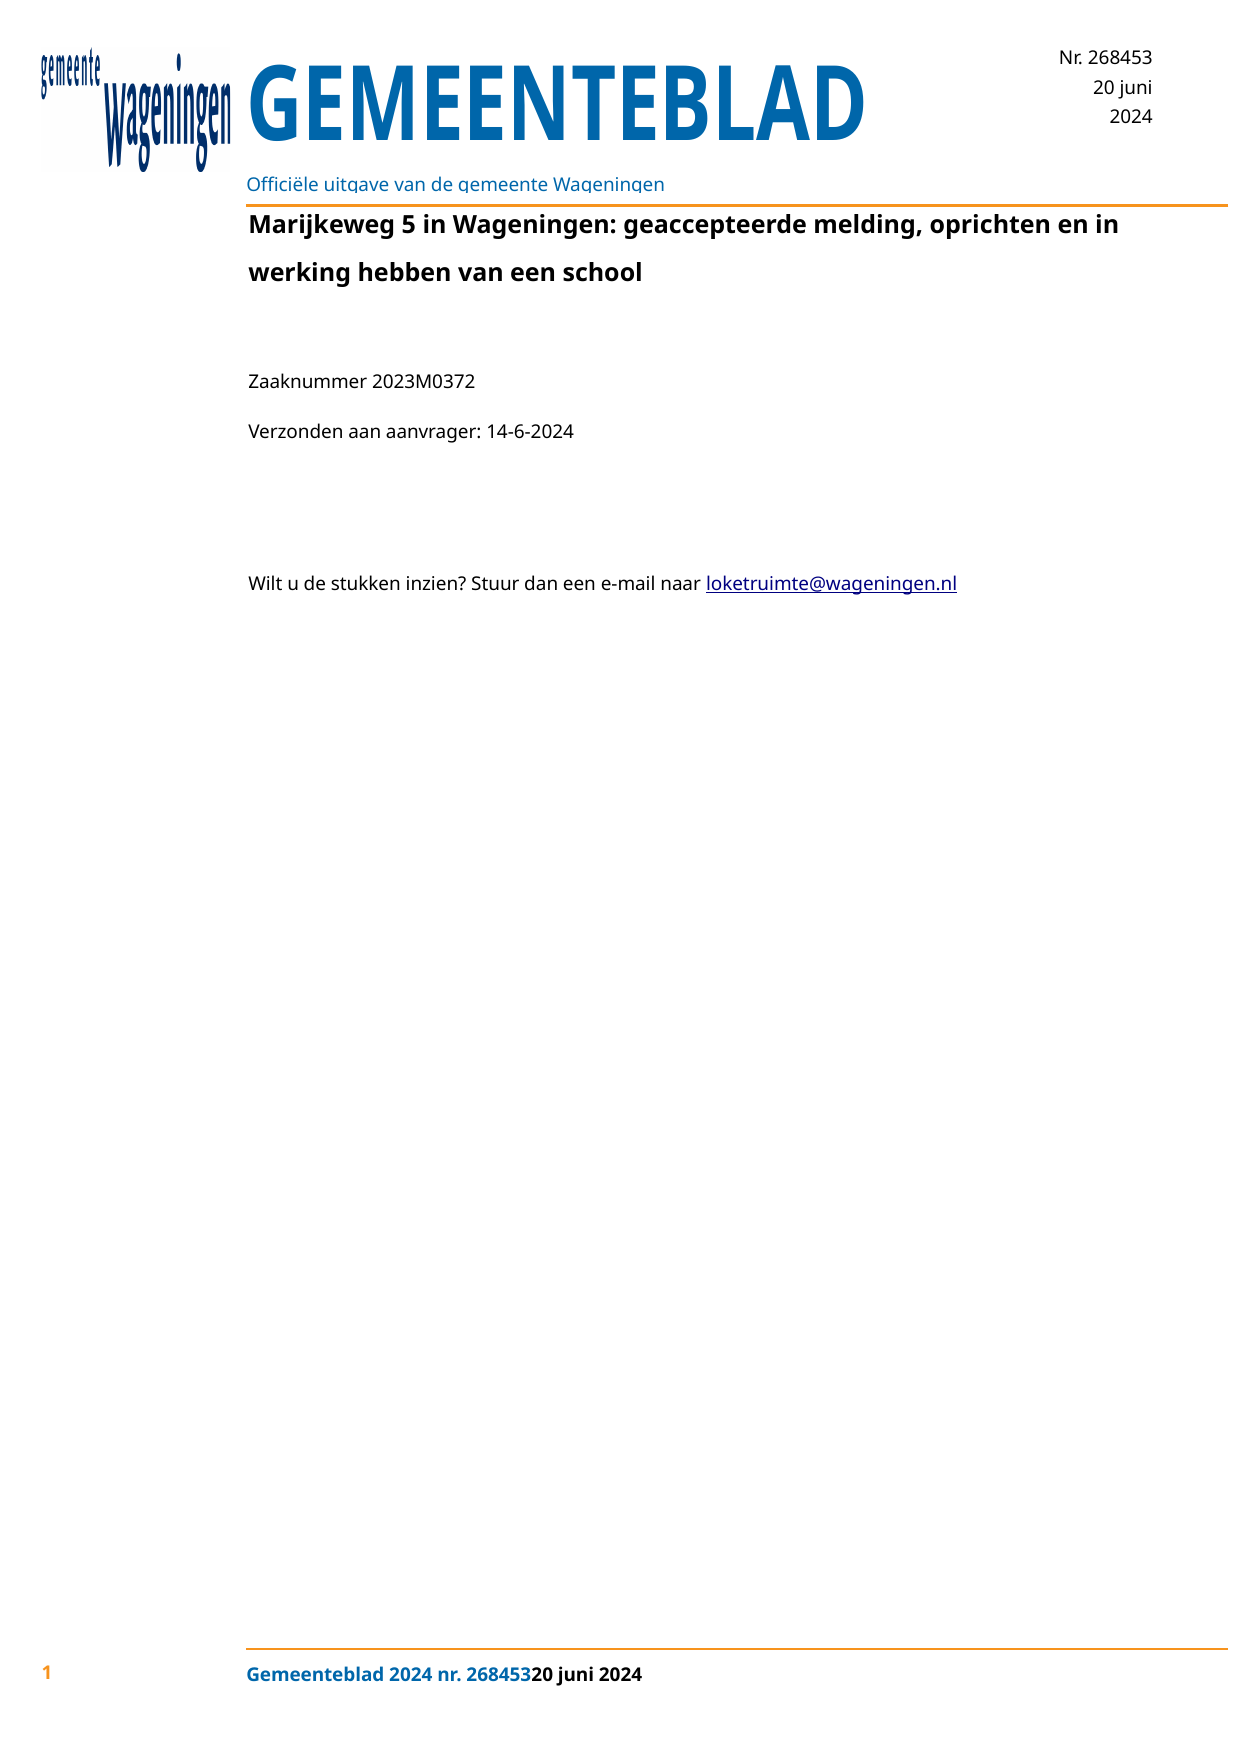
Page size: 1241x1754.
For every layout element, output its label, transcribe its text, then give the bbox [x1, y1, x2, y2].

text Marijkeweg 5 in Wageningen: geaccepteerde melding, oprichten en in werking hebben van een school [248, 207, 1152, 288]
picture [41, 47, 231, 172]
text Zaaknummer 2023M0372 [248, 368, 1152, 394]
text Verzonden aan aanvrager: 14-6-2024 [248, 419, 1152, 444]
text Wilt u de stukken inzien? Stuur dan een e-mail naar loketruimte@wageningen.nl [248, 570, 1152, 596]
